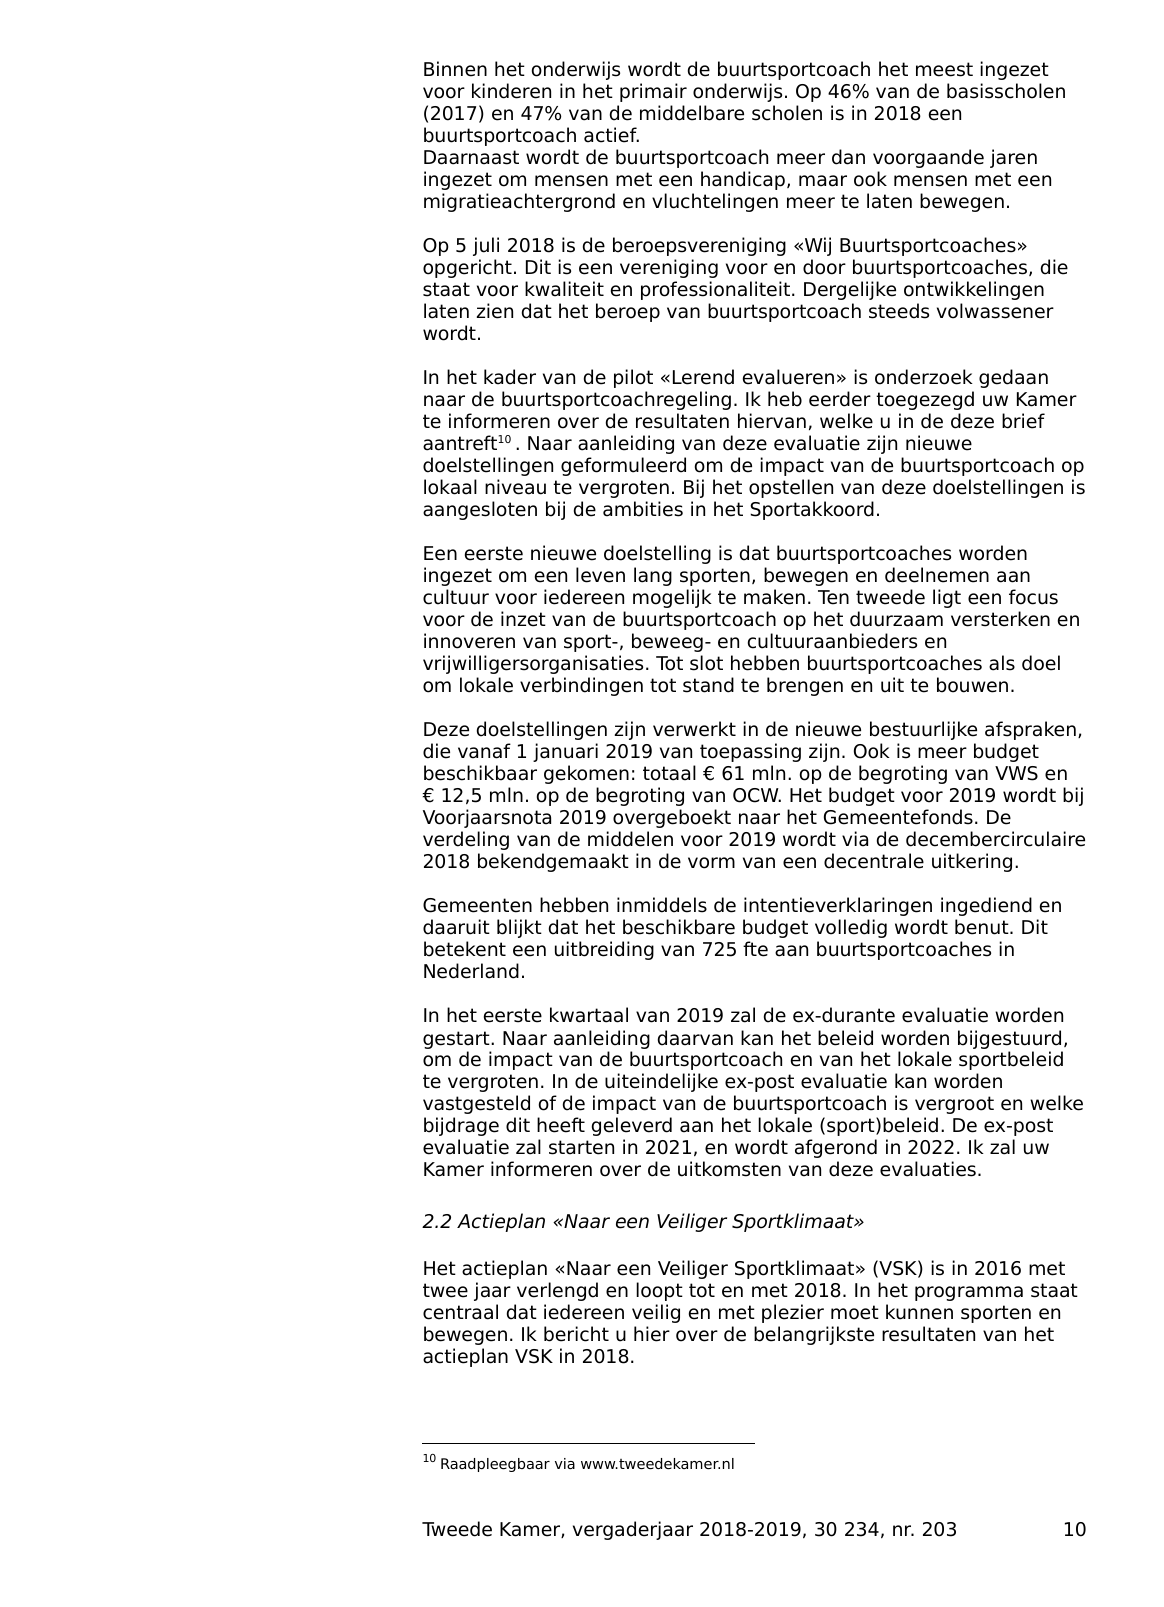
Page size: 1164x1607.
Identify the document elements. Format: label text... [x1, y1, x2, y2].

text Het actieplan «Naar een Veiliger Sportklimaat» (VSK) is in 2016 met twee jaar verlengd en loopt tot en met 2018. In het programma staat centraal dat iedereen veilig en met plezier moet kunnen sporten en bewegen. Ik bericht u hier over de belangrijkste resultaten van het actieplan VSK in 2018. [422, 1258, 1087, 1368]
text Een eerste nieuwe doelstelling is dat buurtsportcoaches worden ingezet om een leven lang sporten, bewegen en deelnemen aan cultuur voor iedereen mogelijk te maken. Ten tweede ligt een focus voor de inzet van de buurtsportcoach op het duurzaam versterken en innoveren van sport-, beweeg- en cultuuraanbieders en vrijwilligersorganisaties. Tot slot hebben buurtsportcoaches als doel om lokale verbindingen tot stand te brengen en uit te bouwen. [422, 543, 1087, 697]
text Deze doelstellingen zijn verwerkt in de nieuwe bestuurlijke afspraken, die vanaf 1 januari 2019 van toepassing zijn. Ook is meer budget beschikbaar gekomen: totaal € 61 mln. op de begroting van VWS en € 12,5 mln. op de begroting van OCW. Het budget voor 2019 wordt bij Voorjaarsnota 2019 overgeboekt naar het Gemeentefonds. De verdeling van de middelen voor 2019 wordt via de decembercirculaire 2018 bekendgemaakt in de vorm van een decentrale uitkering. [422, 719, 1087, 873]
text Raadpleegbaar via www.tweedekamer.nl [422, 1452, 1087, 1474]
text In het eerste kwartaal van 2019 zal de ex-durante evaluatie worden gestart. Naar aanleiding daarvan kan het beleid worden bijgestuurd, om de impact van de buurtsportcoach en van het lokale sportbeleid te vergroten. In de uiteindelijke ex-post evaluatie kan worden vastgesteld of de impact van de buurtsportcoach is vergroot en welke bijdrage dit heeft geleverd aan het lokale (sport)beleid. De ex-post evaluatie zal starten in 2021, en wordt afgerond in 2022. Ik zal uw Kamer informeren over de uitkomsten van deze evaluaties. [422, 1005, 1087, 1181]
text Gemeenten hebben inmiddels de intentieverklaringen ingediend en daaruit blijkt dat het beschikbare budget volledig wordt benut. Dit betekent een uitbreiding van 725 fte aan buurtsportcoaches in Nederland. [422, 895, 1087, 983]
text Binnen het onderwijs wordt de buurtsportcoach het meest ingezet voor kinderen in het primair onderwijs. Op 46% van de basisscholen (2017) en 47% van de middelbare scholen is in 2018 een buurtsportcoach actief. [422, 59, 1087, 147]
text In het kader van de pilot «Lerend evalueren» is onderzoek gedaan naar de buurtsportcoachregeling. Ik heb eerder toegezegd uw Kamer te informeren over de resultaten hiervan, welke u in de deze brief aantreft. Naar aanleiding van deze evaluatie zijn nieuwe doelstellingen geformuleerd om de impact van de buurtsportcoach op lokaal niveau te vergroten. Bij het opstellen van deze doelstellingen is aangesloten bij de ambities in het Sportakkoord. [422, 367, 1087, 521]
text Op 5 juli 2018 is de beroepsvereniging «Wij Buurtsportcoaches» opgericht. Dit is een vereniging voor en door buurtsportcoaches, die staat voor kwaliteit en professionaliteit. Dergelijke ontwikkelingen laten zien dat het beroep van buurtsportcoach steeds volwassener wordt. [422, 235, 1087, 345]
text Daarnaast wordt de buurtsportcoach meer dan voorgaande jaren ingezet om mensen met een handicap, maar ook mensen met een migratieachtergrond en vluchtelingen meer te laten bewegen. [422, 147, 1087, 213]
subtitle 2.2 Actieplan «Naar een Veiliger Sportklimaat» [422, 1211, 1087, 1233]
